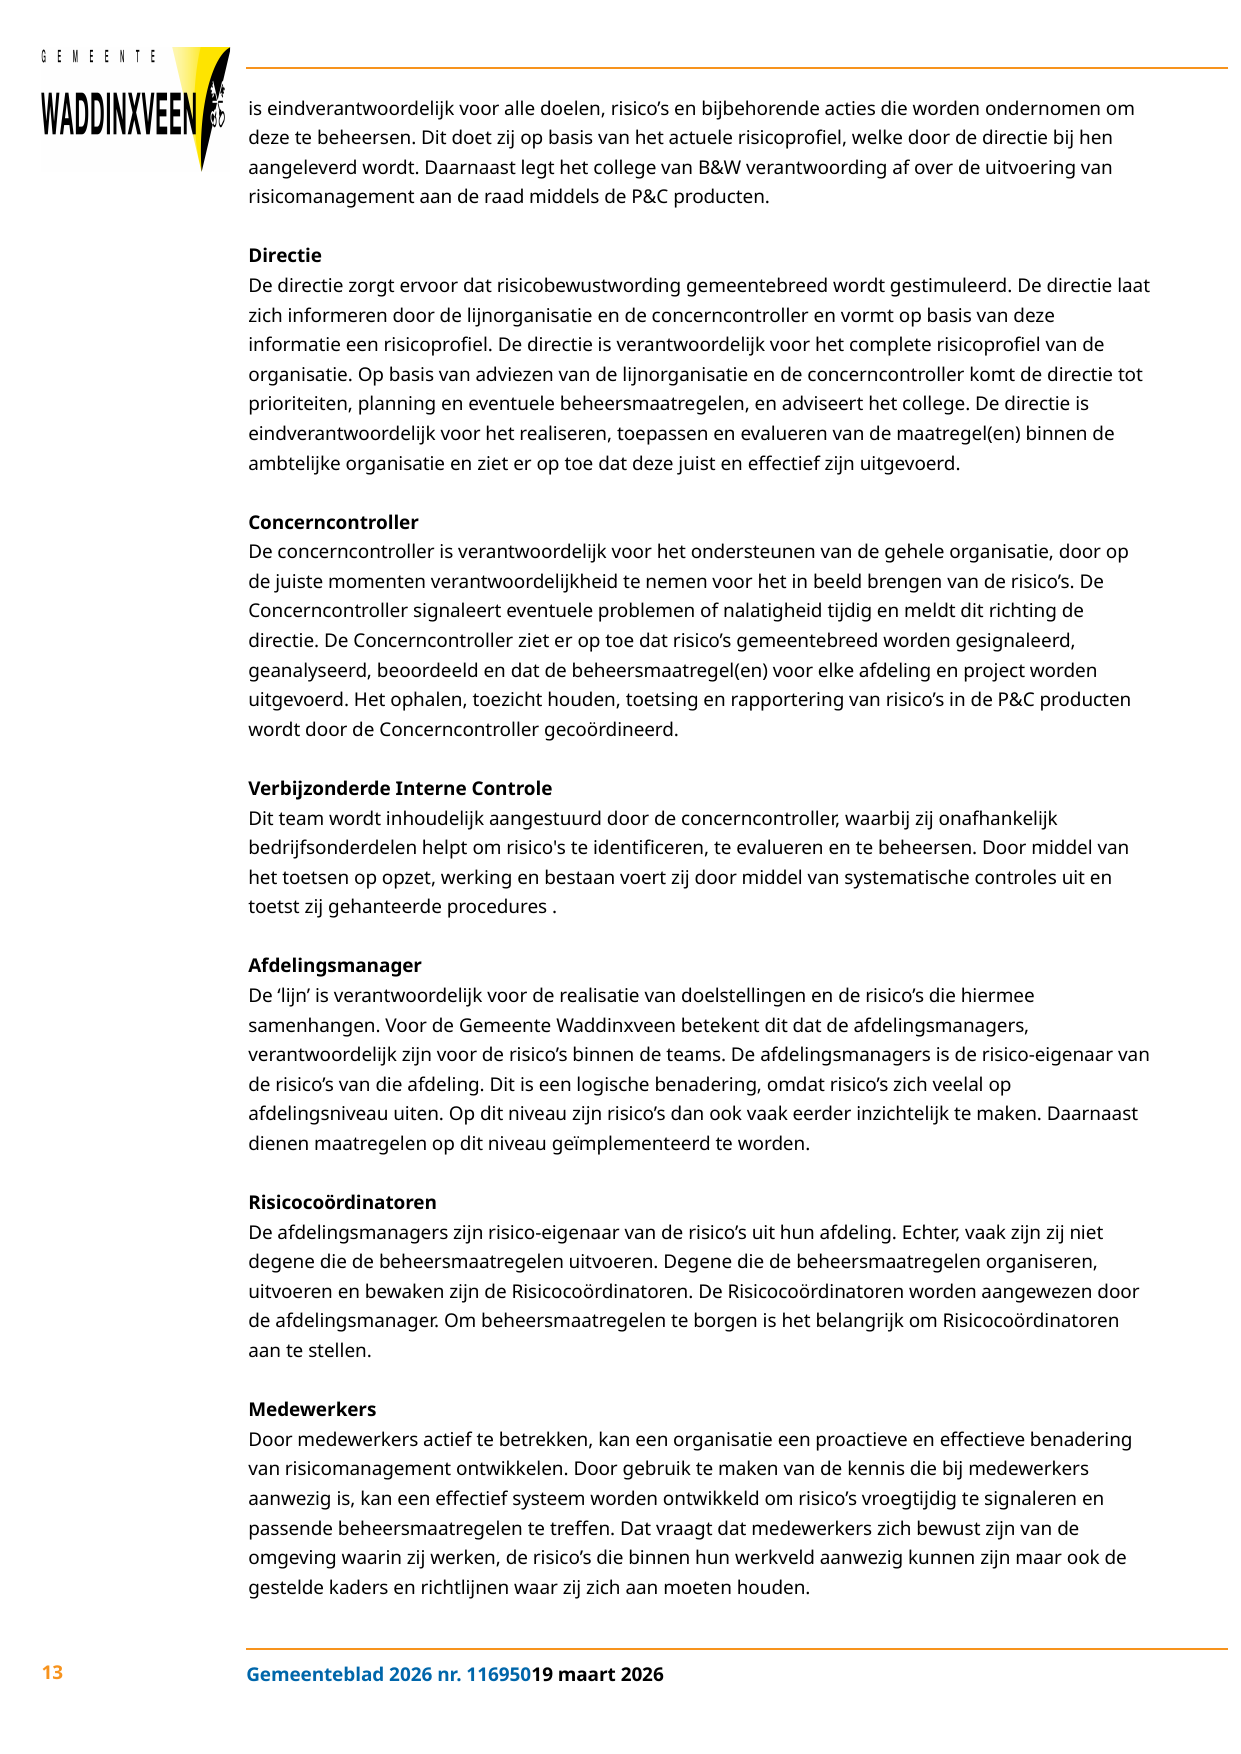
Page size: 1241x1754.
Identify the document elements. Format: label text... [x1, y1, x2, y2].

text Concerncontroller [248, 509, 1152, 535]
text Dit team wordt inhoudelijk aangestuurd door de concerncontroller, waarbij zij onafhankelijk bedrijfsonderdelen helpt om risico's te identificeren, te evalueren en te beheersen. Door middel van het toetsen op opzet, werking en bestaan voert zij door middel van systematische controles uit en toetst zij gehanteerde procedures . [248, 805, 1152, 919]
text is eindverantwoordelijk voor alle doelen, risico’s en bijbehorende acties die worden ondernomen om deze te beheersen. Dit doet zij op basis van het actuele risicoprofiel, welke door de directie bij hen aangeleverd wordt. Daarnaast legt het college van B&W verantwoording af over de uitvoering van risicomanagement aan de raad middels de P&C producten. [248, 95, 1152, 209]
text De concerncontroller is verantwoordelijk voor het ondersteunen van de gehele organisatie, door op de juiste momenten verantwoordelijkheid te nemen voor het in beeld brengen van de risico’s. De Concerncontroller signaleert eventuele problemen of nalatigheid tijdig en meldt dit richting de directie. De Concerncontroller ziet er op toe dat risico’s gemeentebreed worden gesignaleerd, geanalyseerd, beoordeeld en dat de beheersmaatregel(en) voor elke afdeling en project worden uitgevoerd. Het ophalen, toezicht houden, toetsing en rapportering van risico’s in de P&C producten wordt door de Concerncontroller gecoördineerd. [248, 538, 1152, 742]
text De ‘lijn’ is verantwoordelijk voor de realisatie van doelstellingen en de risico’s die hiermee samenhangen. Voor de Gemeente Waddinxveen betekent dit dat de afdelingsmanagers, verantwoordelijk zijn voor de risico’s binnen de teams. De afdelingsmanagers is de risico-eigenaar van de risico’s van die afdeling. Dit is een logische benadering, omdat risico’s zich veelal op afdelingsniveau uiten. Op dit niveau zijn risico’s dan ook vaak eerder inzichtelijk te maken. Daarnaast dienen maatregelen op dit niveau geïmplementeerd te worden. [248, 982, 1152, 1156]
text Risicocoördinatoren [248, 1189, 1152, 1215]
picture [41, 47, 231, 172]
text Door medewerkers actief te betrekken, kan een organisatie een proactieve en effectieve benadering van risicomanagement ontwikkelen. Door gebruik te maken van de kennis die bij medewerkers aanwezig is, kan een effectief systeem worden ontwikkeld om risico’s vroegtijdig te signaleren en passende beheersmaatregelen te treffen. Dat vraagt dat medewerkers zich bewust zijn van de omgeving waarin zij werken, de risico’s die binnen hun werkveld aanwezig kunnen zijn maar ook de gestelde kaders en richtlijnen waar zij zich aan moeten houden. [248, 1426, 1152, 1600]
text Verbijzonderde Interne Controle [248, 775, 1152, 801]
text Directie [248, 243, 1152, 268]
text Afdelingsmanager [248, 953, 1152, 978]
text De directie zorgt ervoor dat risicobewustwording gemeentebreed wordt gestimuleerd. De directie laat zich informeren door de lijnorganisatie en de concerncontroller en vormt op basis van deze informatie een risicoprofiel. De directie is verantwoordelijk voor het complete risicoprofiel van de organisatie. Op basis van adviezen van de lijnorganisatie en de concerncontroller komt de directie tot prioriteiten, planning en eventuele beheersmaatregelen, en adviseert het college. De directie is eindverantwoordelijk voor het realiseren, toepassen en evalueren van de maatregel(en) binnen de ambtelijke organisatie en ziet er op toe dat deze juist en effectief zijn uitgevoerd. [248, 272, 1152, 476]
text De afdelingsmanagers zijn risico-eigenaar van de risico’s uit hun afdeling. Echter, vaak zijn zij niet degene die de beheersmaatregelen uitvoeren. Degene die de beheersmaatregelen organiseren, uitvoeren en bewaken zijn de Risicocoördinatoren. De Risicocoördinatoren worden aangewezen door de afdelingsmanager. Om beheersmaatregelen te borgen is het belangrijk om Risicocoördinatoren aan te stellen. [248, 1219, 1152, 1363]
text Medewerkers [248, 1396, 1152, 1422]
